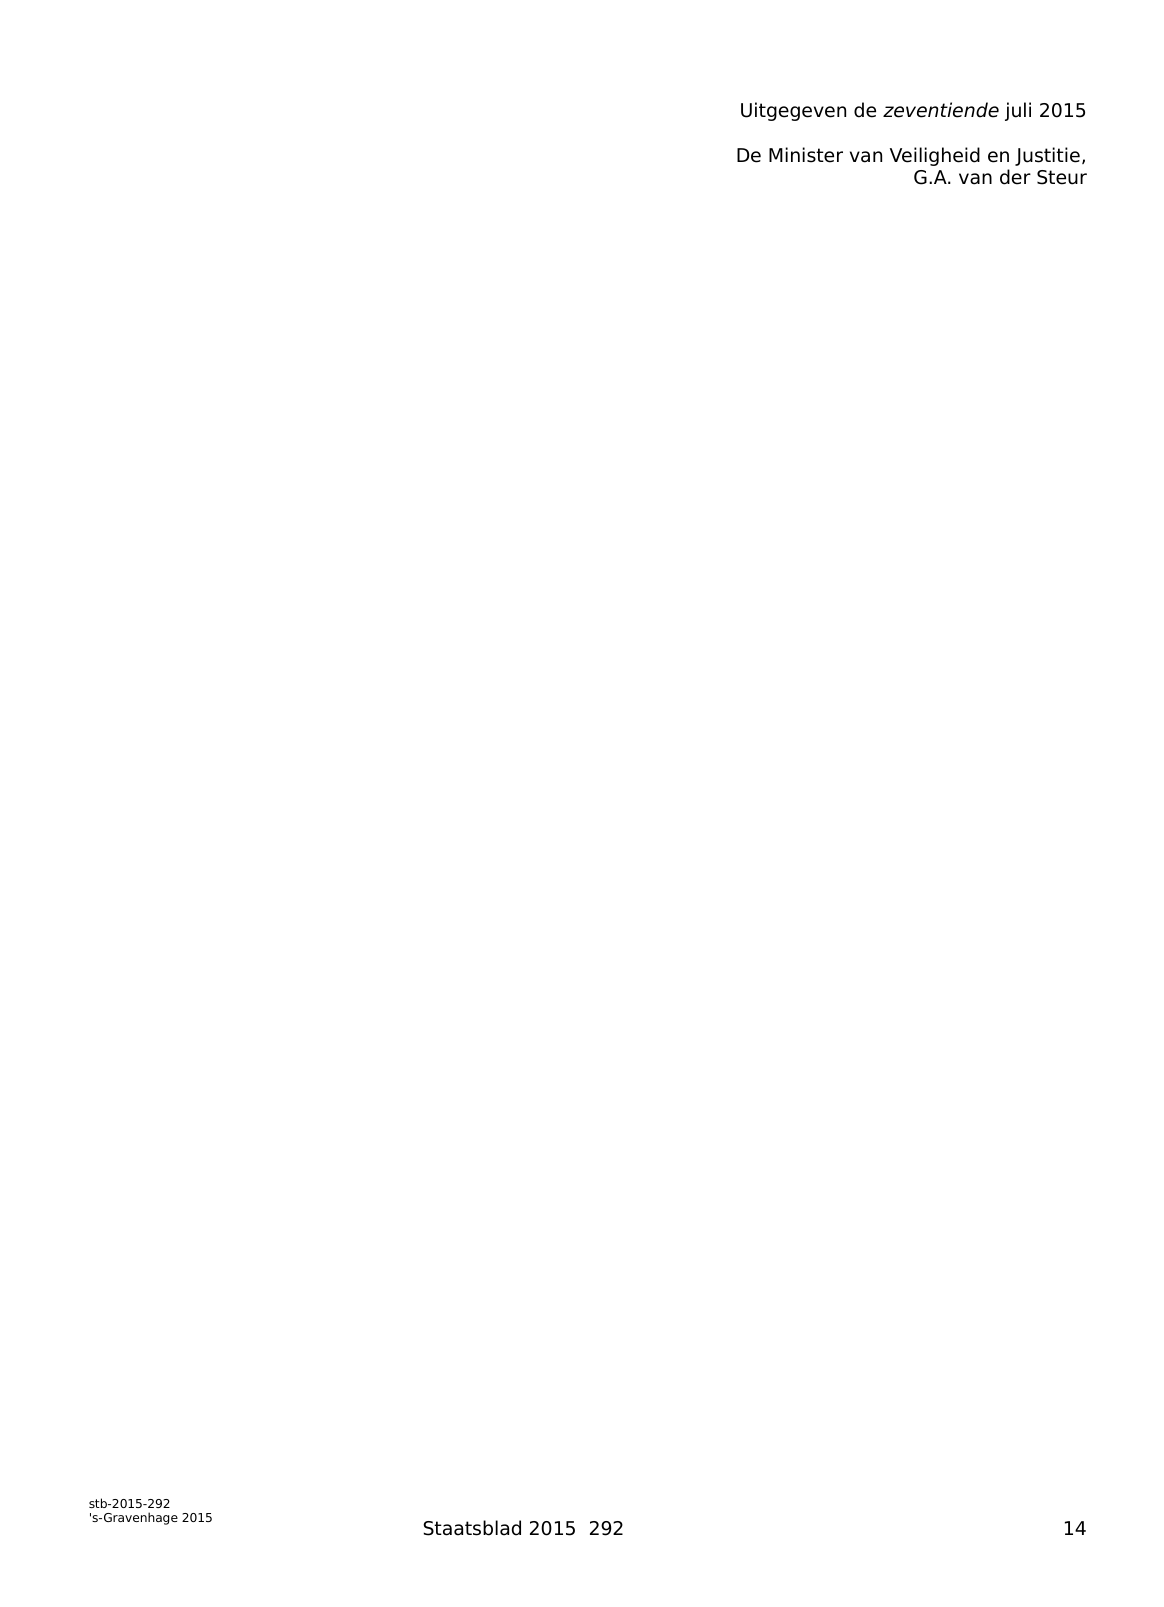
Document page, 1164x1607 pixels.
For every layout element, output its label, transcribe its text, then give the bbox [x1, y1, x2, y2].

text Uitgegeven de zeventiende juli 2015 [422, 100, 1087, 122]
text De Minister van Veiligheid en Justitie, G.A. van der Steur [422, 144, 1087, 188]
text stb-2015-292 [88, 1497, 323, 1511]
text 's-Gravenhage 2015 [88, 1511, 323, 1525]
